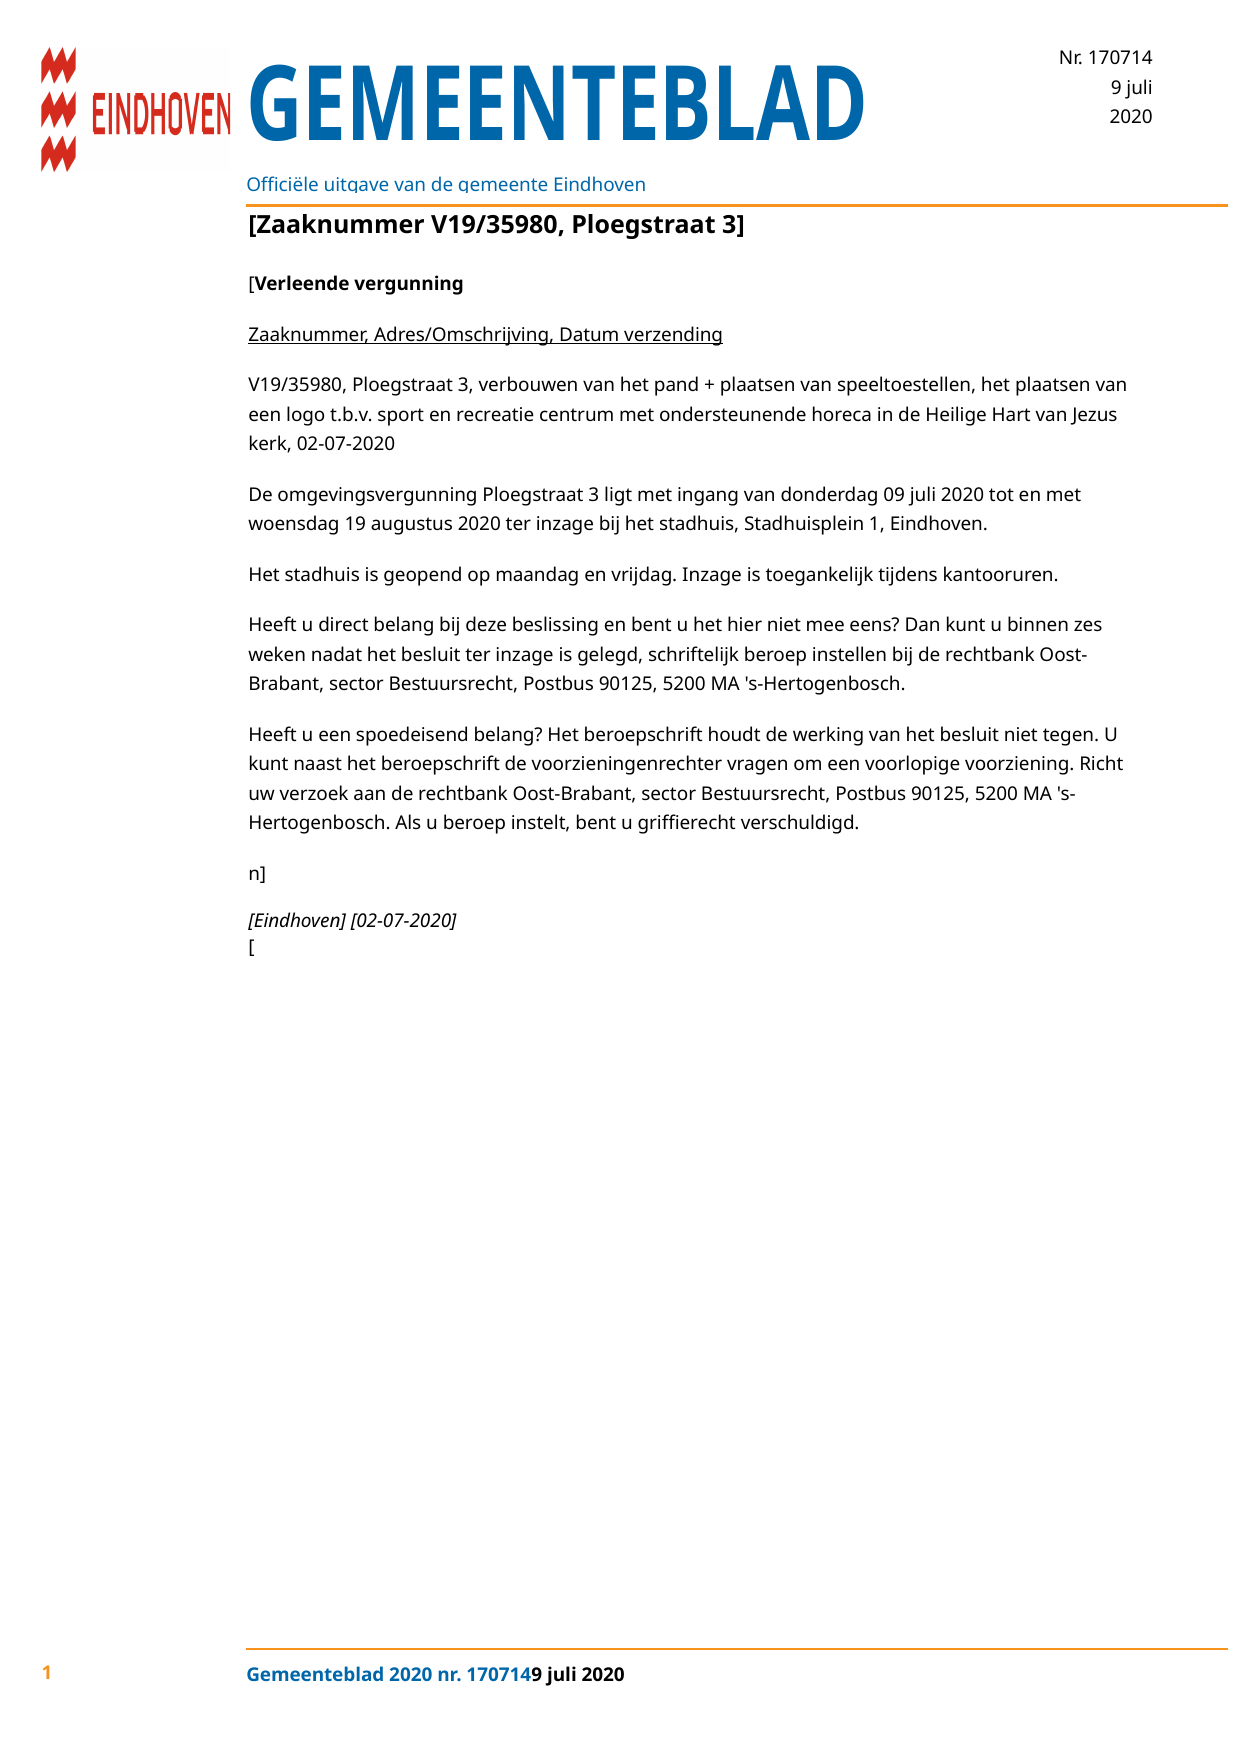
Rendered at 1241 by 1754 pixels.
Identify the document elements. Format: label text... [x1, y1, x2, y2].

text [ [248, 933, 1152, 959]
text Zaaknummer, Adres/Omschrijving, Datum verzending [248, 321, 1152, 346]
text [Eindhoven] [02-07-2020] [248, 908, 1152, 933]
text Heeft u een spoedeisend belang? Het beroepschrift houdt de werking van het besluit niet tegen. U kunt naast het beroepschrift de voorzieningenrechter vragen om een voorlopige voorziening. Richt uw verzoek aan de rechtbank Oost-Brabant, sector Bestuursrecht, Postbus 90125, 5200 MA 's-Hertogenbosch. Als u beroep instelt, bent u griffierecht verschuldigd. [248, 721, 1152, 835]
text [Verleende vergunning [248, 270, 1152, 296]
text V19/35980, Ploegstraat 3, verbouwen van het pand + plaatsen van speeltoestellen, het plaatsen van een logo t.b.v. sport en recreatie centrum met ondersteunende horeca in de Heilige Hart van Jezus kerk, 02-07-2020 [248, 371, 1152, 456]
text [Zaaknummer V19/35980, Ploegstraat 3] [248, 207, 1152, 241]
text n] [248, 860, 1152, 886]
picture [41, 47, 231, 172]
text De omgevingsvergunning Ploegstraat 3 ligt met ingang van donderdag 09 juli 2020 tot en met woensdag 19 augustus 2020 ter inzage bij het stadhuis, Stadhuisplein 1, Eindhoven. [248, 481, 1152, 536]
text Het stadhuis is geopend op maandag en vrijdag. Inzage is toegankelijk tijdens kantooruren. [248, 561, 1152, 586]
text Heeft u direct belang bij deze beslissing en bent u het hier niet mee eens? Dan kunt u binnen zes weken nadat het besluit ter inzage is gelegd, schriftelijk beroep instellen bij de rechtbank Oost-Brabant, sector Bestuursrecht, Postbus 90125, 5200 MA 's-Hertogenbosch. [248, 611, 1152, 696]
